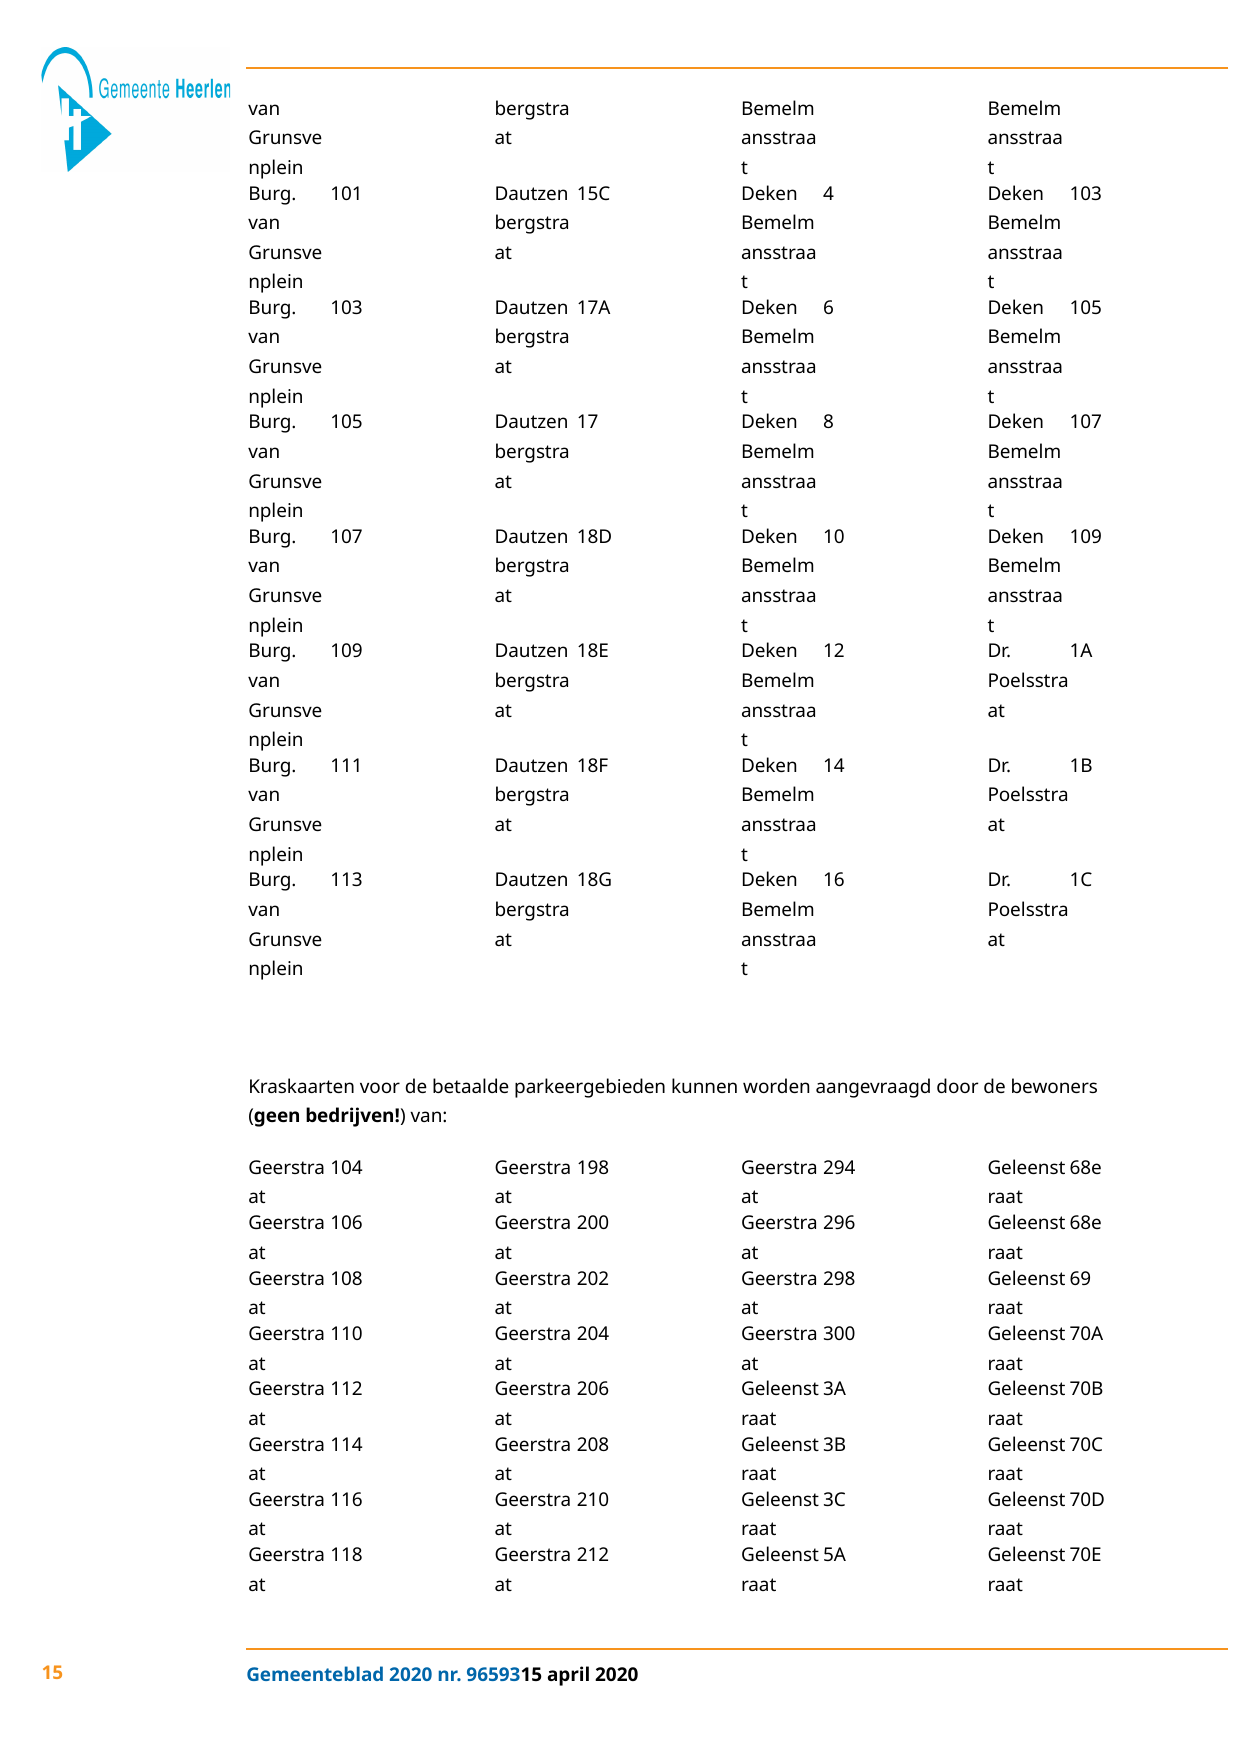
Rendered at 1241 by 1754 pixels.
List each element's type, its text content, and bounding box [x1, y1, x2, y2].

table_cell Geerstraat [248, 1375, 330, 1431]
table_cell Burg. van Grunsvenplein [248, 180, 330, 294]
table_cell Dautzenbergstraat [494, 409, 577, 523]
table_cell 206 [577, 1375, 659, 1431]
table_cell Deken Bemelmansstraat [741, 638, 823, 752]
table_cell [412, 1129, 494, 1154]
table_cell [905, 409, 987, 523]
table_cell 1A [1069, 638, 1152, 752]
table_cell [741, 1129, 823, 1154]
table_cell 70B [1069, 1375, 1152, 1431]
table_cell 116 [330, 1486, 412, 1541]
table_cell Dautzenbergstraat [494, 523, 577, 638]
table_cell Geleenstraat [741, 1431, 823, 1486]
table_cell Burg. van Grunsvenplein [248, 638, 330, 752]
table_cell 12 [823, 638, 905, 752]
table_cell 208 [577, 1431, 659, 1486]
table_cell [412, 1375, 494, 1431]
table_cell 3B [823, 1431, 905, 1486]
table_cell Bemelmansstraat [741, 95, 823, 180]
table_cell [412, 1265, 494, 1320]
table_cell [659, 523, 741, 638]
table_cell 18G [577, 867, 659, 981]
table_cell Geerstraat [494, 1375, 577, 1431]
table_cell 104 [330, 1154, 412, 1209]
table_cell [412, 409, 494, 523]
table_cell [412, 752, 494, 867]
table_cell [905, 752, 987, 867]
table_cell [659, 1375, 741, 1431]
table_cell [412, 1154, 494, 1209]
table_cell Geerstraat [248, 1320, 330, 1375]
table_cell 8 [823, 409, 905, 523]
table_cell [905, 1320, 987, 1375]
table_cell 294 [823, 1154, 905, 1209]
table_cell [905, 1265, 987, 1320]
table_cell 300 [823, 1320, 905, 1375]
table_cell Dautzenbergstraat [494, 752, 577, 867]
table_cell [412, 95, 494, 180]
table_cell Geerstraat [248, 1431, 330, 1486]
table_cell [987, 1129, 1069, 1154]
table_cell Geerstraat [494, 1320, 577, 1375]
table_cell bergstraat [494, 95, 577, 180]
table_cell [659, 1431, 741, 1486]
table_cell 200 [577, 1210, 659, 1265]
table_cell Dautzenbergstraat [494, 294, 577, 409]
table_cell 114 [330, 1431, 412, 1486]
table_cell [659, 752, 741, 867]
table_cell Deken Bemelmansstraat [987, 523, 1069, 638]
table_cell [248, 1129, 330, 1154]
table_cell 107 [330, 523, 412, 638]
table_cell [659, 1541, 741, 1597]
table_cell [823, 95, 905, 180]
table_cell [659, 1320, 741, 1375]
table_cell [659, 1265, 741, 1320]
table_cell [412, 1541, 494, 1597]
table_cell [823, 1129, 905, 1154]
table_cell Burg. van Grunsvenplein [248, 409, 330, 523]
table_cell 18F [577, 752, 659, 867]
table_cell Geerstraat [248, 1541, 330, 1597]
table_cell [659, 180, 741, 294]
table_cell [577, 95, 659, 180]
table_cell Burg. van Grunsvenplein [248, 867, 330, 981]
table_cell 70D [1069, 1486, 1152, 1541]
table_cell 101 [330, 180, 412, 294]
picture [41, 47, 59, 70]
table_cell Deken Bemelmansstraat [987, 294, 1069, 409]
table_cell 68e [1069, 1210, 1152, 1265]
table_cell [905, 523, 987, 638]
table_cell 107 [1069, 409, 1152, 523]
table_cell Dautzenbergstraat [494, 867, 577, 981]
table_cell Geerstraat [741, 1265, 823, 1320]
table_cell [659, 867, 741, 981]
table_cell [659, 1210, 741, 1265]
table_cell Deken Bemelmansstraat [987, 180, 1069, 294]
table_cell [905, 638, 987, 752]
table_cell 103 [330, 294, 412, 409]
table_cell 70A [1069, 1320, 1152, 1375]
table_cell Deken Bemelmansstraat [741, 523, 823, 638]
table_cell Geleenstraat [987, 1541, 1069, 1597]
table_cell Geerstraat [494, 1541, 577, 1597]
table_cell Geerstraat [741, 1154, 823, 1209]
table_cell 109 [1069, 523, 1152, 638]
table_cell 17A [577, 294, 659, 409]
table_cell Geleenstraat [987, 1154, 1069, 1209]
table_cell 6 [823, 294, 905, 409]
table_cell 1B [1069, 752, 1152, 867]
table_cell Bemelmansstraat [987, 95, 1069, 180]
table_cell 105 [330, 409, 412, 523]
table_cell [330, 1129, 412, 1154]
table_cell Deken Bemelmansstraat [987, 409, 1069, 523]
table_cell 5A [823, 1541, 905, 1597]
table_cell 212 [577, 1541, 659, 1597]
table_cell 202 [577, 1265, 659, 1320]
table_cell 112 [330, 1375, 412, 1431]
table_cell Geleenstraat [987, 1320, 1069, 1375]
table_cell Geerstraat [494, 1431, 577, 1486]
table_cell [1069, 95, 1152, 180]
table_cell 108 [330, 1265, 412, 1320]
table_cell Dautzenbergstraat [494, 638, 577, 752]
table_cell 113 [330, 867, 412, 981]
table_cell 3A [823, 1375, 905, 1431]
table_cell [412, 1210, 494, 1265]
table_cell Geleenstraat [741, 1541, 823, 1597]
table_cell [905, 180, 987, 294]
table_cell 118 [330, 1541, 412, 1597]
table_cell [905, 95, 987, 180]
table_cell 3C [823, 1486, 905, 1541]
table_cell van Grunsvenplein [248, 95, 330, 180]
table_cell [412, 1320, 494, 1375]
table_cell Dautzenbergstraat [494, 180, 577, 294]
table_cell Deken Bemelmansstraat [741, 409, 823, 523]
table_cell [1069, 1129, 1152, 1154]
table_cell 298 [823, 1265, 905, 1320]
table_cell 68e [1069, 1154, 1152, 1209]
table_cell [577, 1129, 659, 1154]
table_cell 109 [330, 638, 412, 752]
table_cell Geleenstraat [987, 1375, 1069, 1431]
table_cell Dr. Poelsstraat [987, 638, 1069, 752]
table_cell 16 [823, 867, 905, 981]
table_cell Geerstraat [741, 1210, 823, 1265]
table_cell [905, 1375, 987, 1431]
table_cell Dr. Poelsstraat [987, 867, 1069, 981]
table_cell [659, 1129, 741, 1154]
table_cell [659, 294, 741, 409]
table_cell 70E [1069, 1541, 1152, 1597]
table_cell [412, 180, 494, 294]
table_cell [659, 1486, 741, 1541]
table_cell 17 [577, 409, 659, 523]
table_cell Deken Bemelmansstraat [741, 294, 823, 409]
table_cell Geerstraat [248, 1265, 330, 1320]
table_cell 1C [1069, 867, 1152, 981]
table_cell 210 [577, 1486, 659, 1541]
table_cell [412, 1431, 494, 1486]
table_cell 4 [823, 180, 905, 294]
table_cell Geerstraat [494, 1265, 577, 1320]
table_cell Geerstraat [494, 1486, 577, 1541]
table_cell [494, 1129, 577, 1154]
table_cell Geerstraat [741, 1320, 823, 1375]
table_cell Burg. van Grunsvenplein [248, 294, 330, 409]
table_cell 110 [330, 1320, 412, 1375]
picture [41, 47, 231, 172]
table_cell [412, 294, 494, 409]
table_cell 10 [823, 523, 905, 638]
table_cell [905, 1210, 987, 1265]
table_cell 15C [577, 180, 659, 294]
table_cell Geerstraat [494, 1154, 577, 1209]
table_cell 18D [577, 523, 659, 638]
table_cell Burg. van Grunsvenplein [248, 523, 330, 638]
table_cell 106 [330, 1210, 412, 1265]
table_cell [905, 294, 987, 409]
table_cell Geerstraat [494, 1210, 577, 1265]
table_cell Burg. van Grunsvenplein [248, 752, 330, 867]
table_cell [330, 95, 412, 180]
table_cell [659, 638, 741, 752]
table_cell 105 [1069, 294, 1152, 409]
table_cell [905, 1129, 987, 1154]
table_cell Geleenstraat [741, 1375, 823, 1431]
table_cell 111 [330, 752, 412, 867]
table_cell Deken Bemelmansstraat [741, 752, 823, 867]
table_cell [905, 1486, 987, 1541]
table_cell 198 [577, 1154, 659, 1209]
table_cell Dr. Poelsstraat [987, 752, 1069, 867]
table_cell Geerstraat [248, 1486, 330, 1541]
table_cell 18E [577, 638, 659, 752]
table_cell 296 [823, 1210, 905, 1265]
table_cell [659, 409, 741, 523]
table_cell [905, 867, 987, 981]
table_cell [905, 1541, 987, 1597]
table_cell Geleenstraat [987, 1431, 1069, 1486]
table_cell 103 [1069, 180, 1152, 294]
table_cell Geerstraat [248, 1210, 330, 1265]
table_cell [412, 1486, 494, 1541]
table_cell [905, 1431, 987, 1486]
table_cell Geleenstraat [741, 1486, 823, 1541]
table_cell [412, 638, 494, 752]
table_cell 14 [823, 752, 905, 867]
table_cell Geerstraat [248, 1154, 330, 1209]
table_cell Deken Bemelmansstraat [741, 867, 823, 981]
table_cell [659, 95, 741, 180]
table_cell [412, 523, 494, 638]
table_cell 69 [1069, 1265, 1152, 1320]
table_header Kraskaarten voor de betaalde parkeergebieden kunnen worden aangevraagd door de bewoners (geen bedrijven!) van: [248, 1073, 1152, 1128]
table_cell 204 [577, 1320, 659, 1375]
table_cell Geleenstraat [987, 1265, 1069, 1320]
table_cell Geleenstraat [987, 1210, 1069, 1265]
table_cell Geleenstraat [987, 1486, 1069, 1541]
table_cell 70C [1069, 1431, 1152, 1486]
table_cell [659, 1154, 741, 1209]
table_cell [905, 1154, 987, 1209]
table_cell Deken Bemelmansstraat [741, 180, 823, 294]
table_cell [412, 867, 494, 981]
